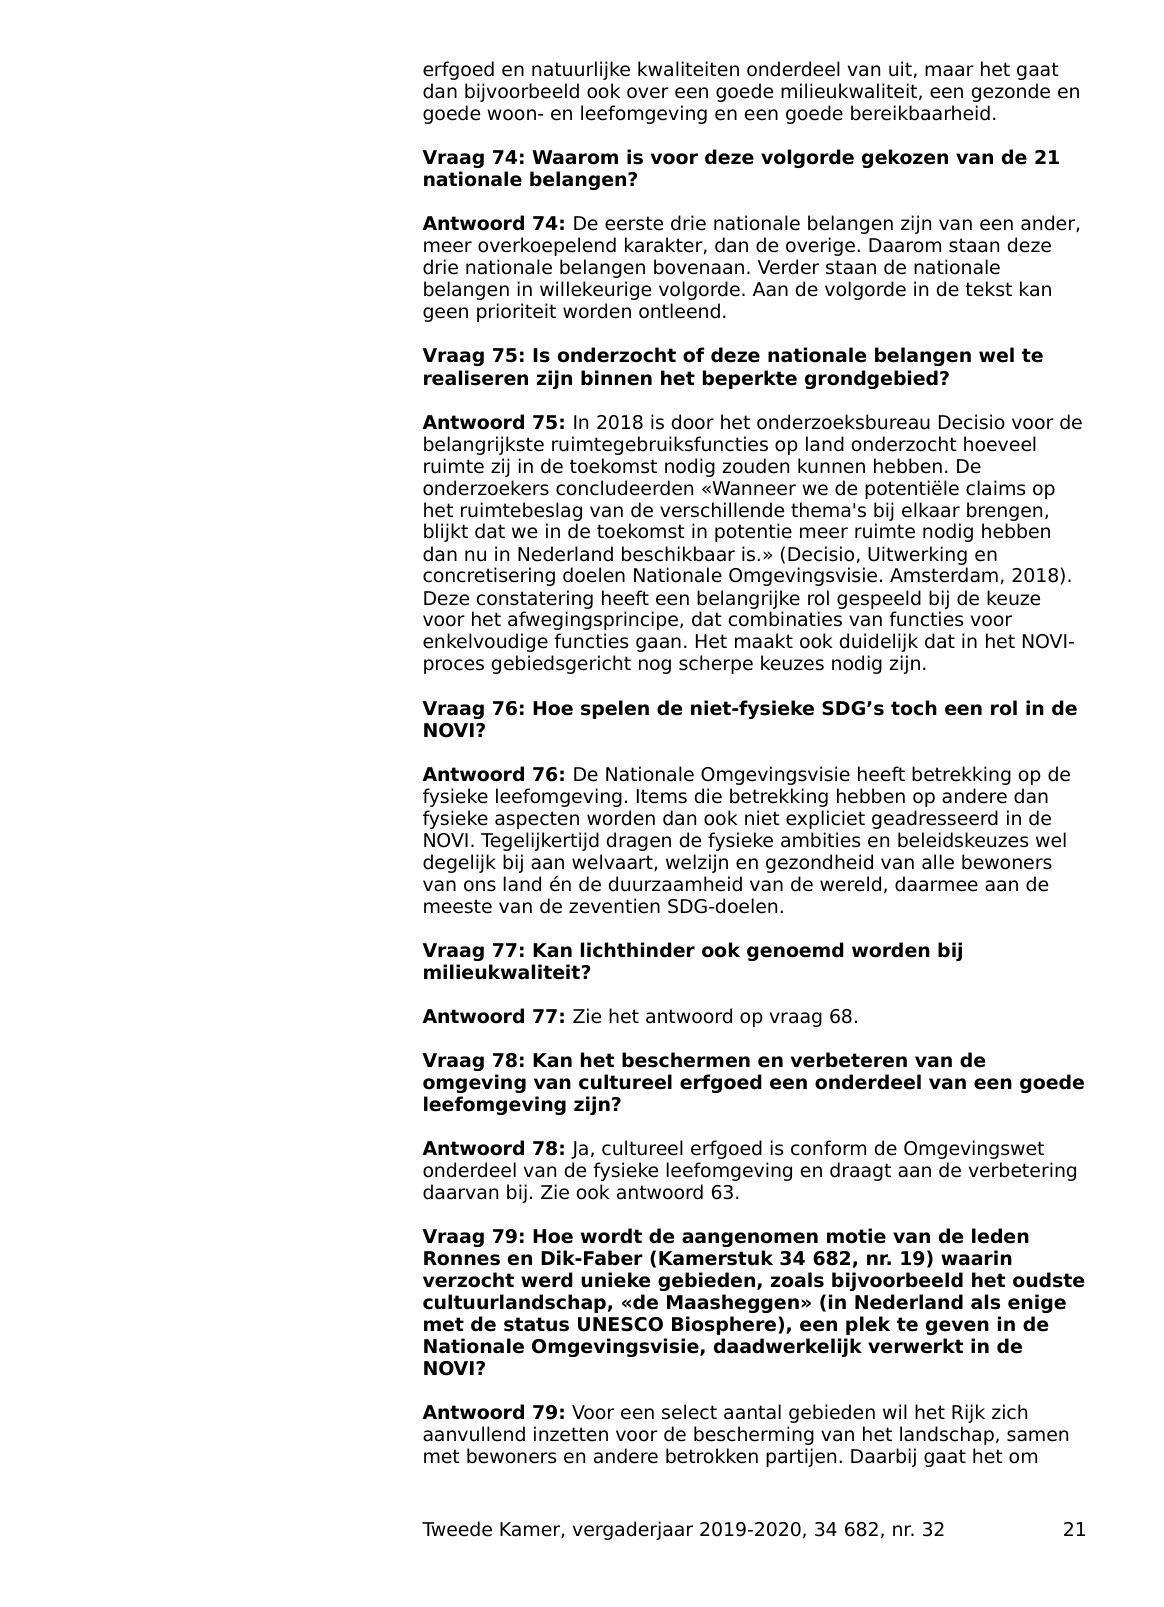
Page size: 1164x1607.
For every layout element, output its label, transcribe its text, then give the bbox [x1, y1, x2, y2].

subtitle Vraag 75: Is onderzocht of deze nationale belangen wel te realiseren zijn binnen het beperkte grondgebied? [422, 345, 1087, 389]
subtitle Vraag 77: Kan lichthinder ook genoemd worden bij milieukwaliteit? [422, 940, 1087, 984]
text Antwoord 75: In 2018 is door het onderzoeksbureau Decisio voor de belangrijkste ruimtegebruiksfuncties op land onderzocht hoeveel ruimte zij in de toekomst nodig zouden kunnen hebben. De onderzoekers concludeerden «Wanneer we de potentiële claims op het ruimtebeslag van de verschillende thema's bij elkaar brengen, blijkt dat we in de toekomst in potentie meer ruimte nodig hebben dan nu in Nederland beschikbaar is.» (Decisio, Uitwerking en concretisering doelen Nationale Omgevingsvisie. Amsterdam, 2018). Deze constatering heeft een belangrijke rol gespeeld bij de keuze voor het afwegingsprincipe, dat combinaties van functies voor enkelvoudige functies gaan. Het maakt ook duidelijk dat in het NOVI-proces gebiedsgericht nog scherpe keuzes nodig zijn. [422, 412, 1087, 675]
subtitle Vraag 78: Kan het beschermen en verbeteren van de omgeving van cultureel erfgoed een onderdeel van een goede leefomgeving zijn? [422, 1050, 1087, 1116]
text Antwoord 76: De Nationale Omgevingsvisie heeft betrekking op de fysieke leefomgeving. Items die betrekking hebben op andere dan fysieke aspecten worden dan ook niet expliciet geadresseerd in de NOVI. Tegelijkertijd dragen de fysieke ambities en beleidskeuzes wel degelijk bij aan welvaart, welzijn en gezondheid van alle bewoners van ons land én de duurzaamheid van de wereld, daarmee aan de meeste van de zeventien SDG-doelen. [422, 764, 1087, 917]
subtitle Vraag 76: Hoe spelen de niet-fysieke SDG’s toch een rol in de NOVI? [422, 697, 1087, 741]
subtitle Vraag 74: Waarom is voor deze volgorde gekozen van de 21 nationale belangen? [422, 147, 1087, 191]
subtitle Vraag 79: Hoe wordt de aangenomen motie van de leden Ronnes en Dik-Faber (Kamerstuk 34 682, nr. 19) waarin verzocht werd unieke gebieden, zoals bijvoorbeeld het oudste cultuurlandschap, «de Maasheggen» (in Nederland als enige met de status UNESCO Biosphere), een plek te geven in de Nationale Omgevingsvisie, daadwerkelijk verwerkt in de NOVI? [422, 1226, 1087, 1380]
text erfgoed en natuurlijke kwaliteiten onderdeel van uit, maar het gaat dan bijvoorbeeld ook over een goede milieukwaliteit, een gezonde en goede woon- en leefomgeving en een goede bereikbaarheid. [422, 59, 1087, 125]
text Antwoord 77: Zie het antwoord op vraag 68. [422, 1006, 1087, 1028]
text Antwoord 79: Voor een select aantal gebieden wil het Rijk zich aanvullend inzetten voor de bescherming van het landschap, samen met bewoners en andere betrokken partijen. Daarbij gaat het om [422, 1402, 1087, 1468]
text Antwoord 74: De eerste drie nationale belangen zijn van een ander, meer overkoepelend karakter, dan de overige. Daarom staan deze drie nationale belangen bovenaan. Verder staan de nationale belangen in willekeurige volgorde. Aan de volgorde in de tekst kan geen prioriteit worden ontleend. [422, 213, 1087, 323]
text Antwoord 78: Ja, cultureel erfgoed is conform de Omgevingswet onderdeel van de fysieke leefomgeving en draagt aan de verbetering daarvan bij. Zie ook antwoord 63. [422, 1138, 1087, 1204]
